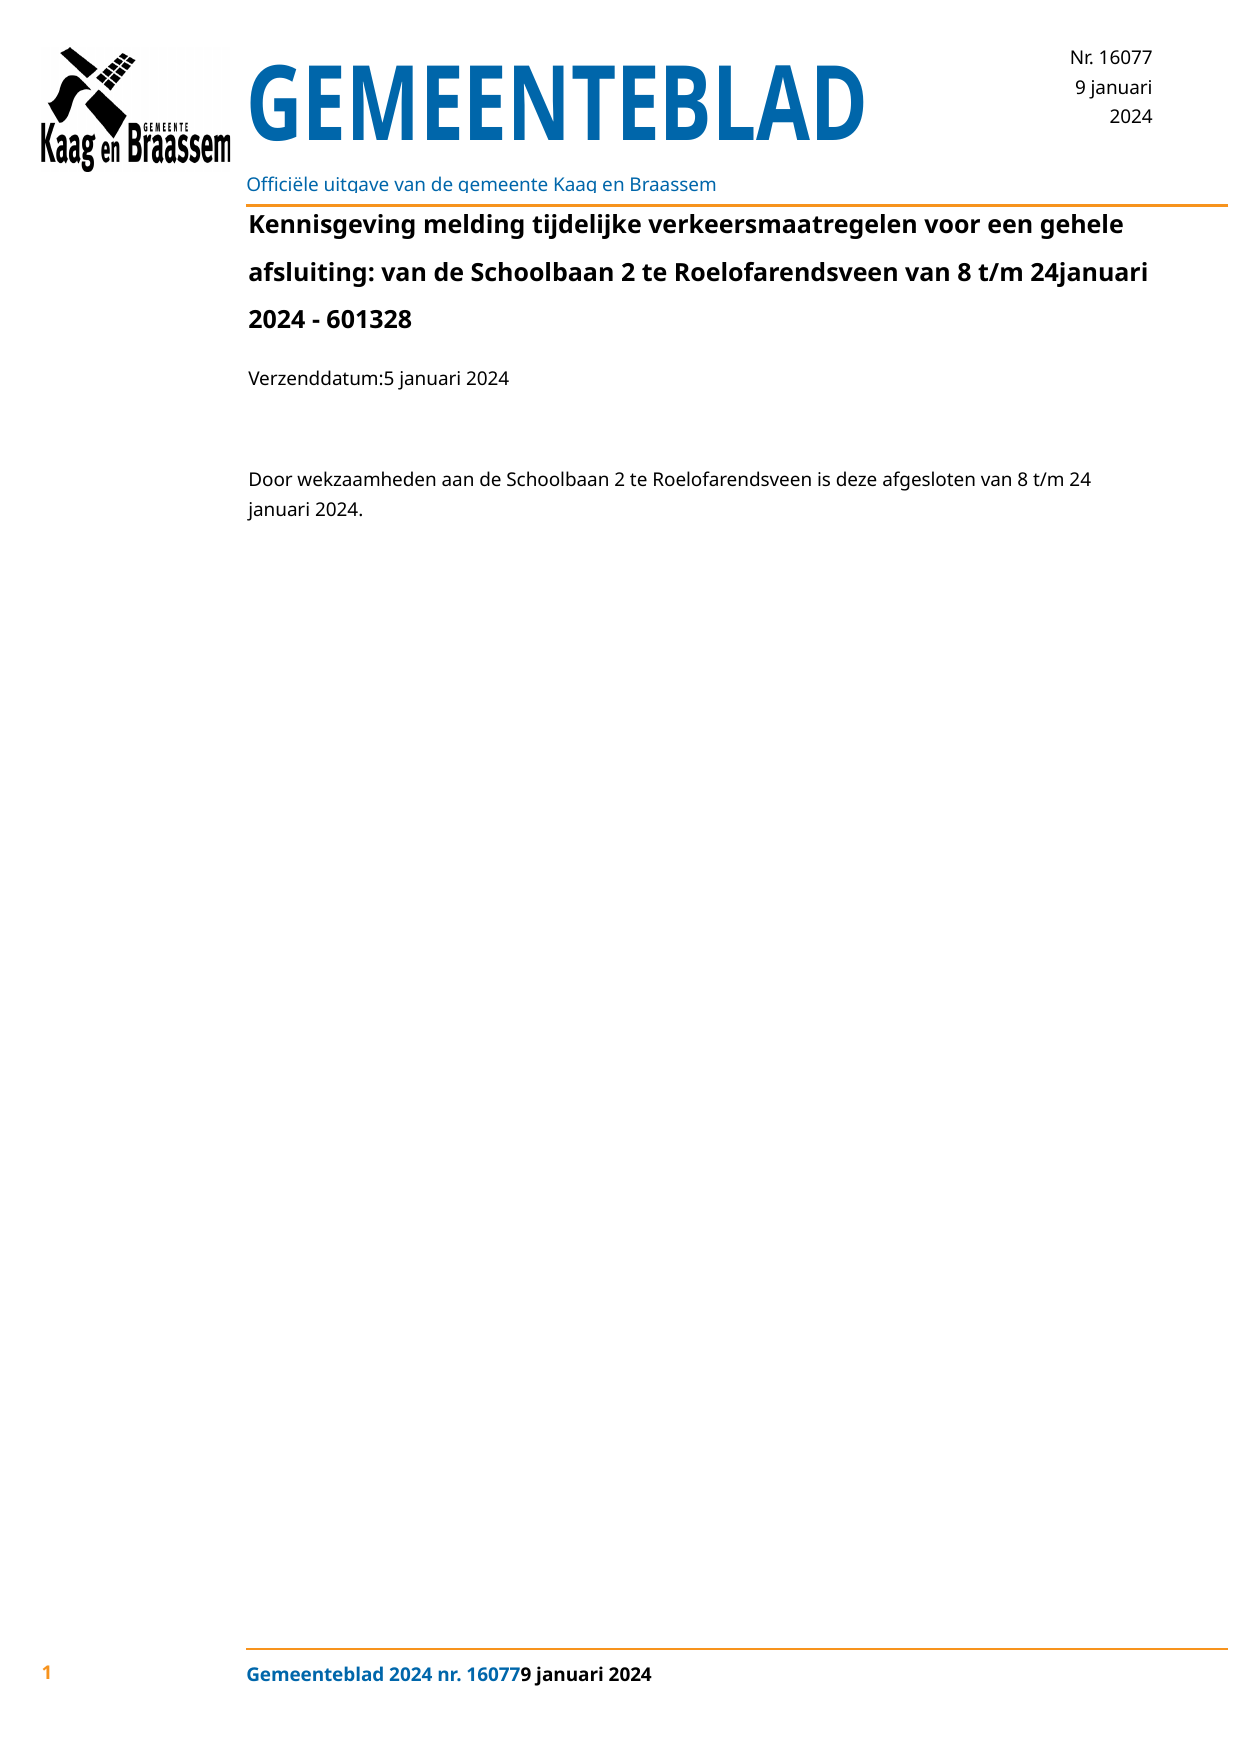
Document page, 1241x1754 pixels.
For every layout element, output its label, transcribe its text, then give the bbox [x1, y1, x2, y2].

text Door wekzaamheden aan de Schoolbaan 2 te Roelofarendsveen is deze afgesloten van 8 t/m 24 januari 2024. [248, 466, 1152, 522]
picture [41, 47, 231, 172]
text Verzenddatum:5 januari 2024 [248, 366, 1152, 391]
text Kennisgeving melding tijdelijke verkeersmaatregelen voor een gehele afsluiting: van de Schoolbaan 2 te Roelofarendsveen van 8 t/m 24januari 2024 - 601328 [248, 207, 1152, 336]
